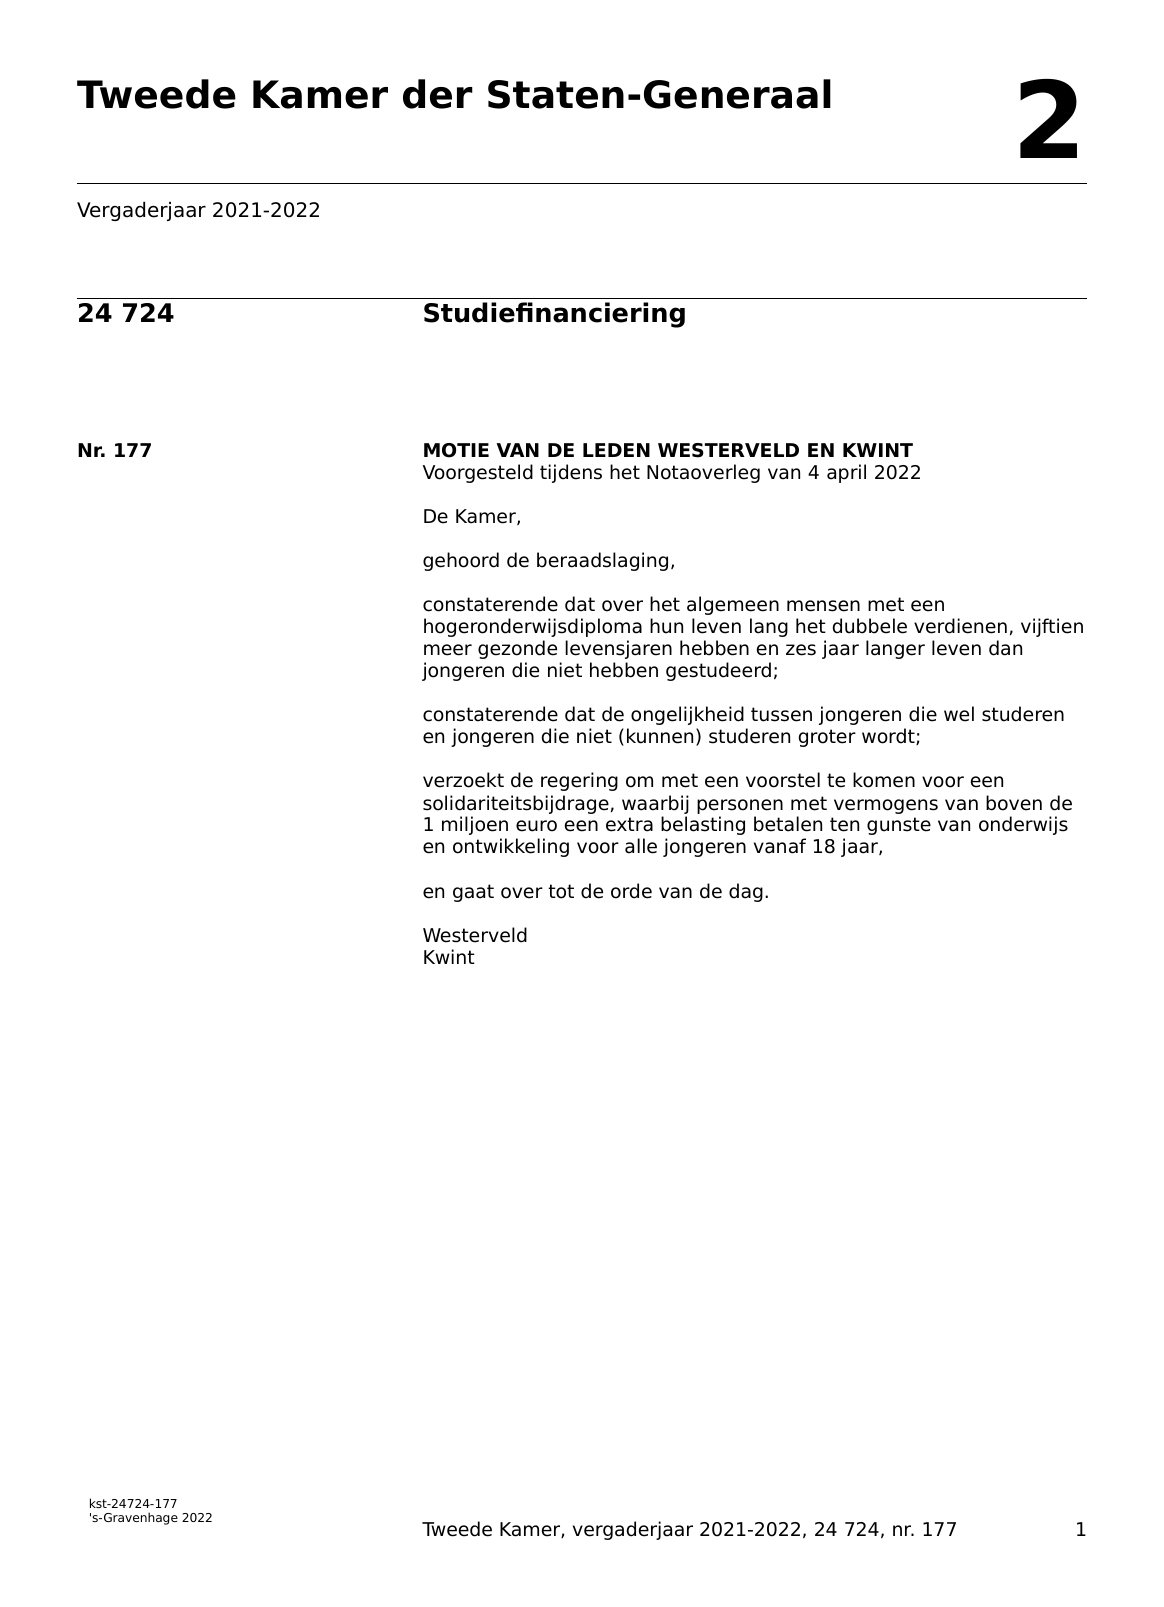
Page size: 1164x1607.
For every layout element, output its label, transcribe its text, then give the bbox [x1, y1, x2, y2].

subtitle Nr. 177 MOTIE VAN DE LEDEN WESTERVELD EN KWINT [77, 440, 1087, 462]
text constaterende dat over het algemeen mensen met een hogeronderwijsdiploma hun leven lang het dubbele verdienen, vijftien meer gezonde levensjaren hebben en zes jaar langer leven dan jongeren die niet hebben gestudeerd; [422, 594, 1087, 682]
text Westerveld [422, 925, 1087, 947]
text en gaat over tot de orde van de dag. [422, 881, 1087, 902]
table_cell Vergaderjaar 2021-2022 [77, 184, 1087, 298]
table_header 2 [886, 59, 1087, 183]
text De Kamer, [422, 506, 1087, 528]
table_header Tweede Kamer der Staten-Generaal [77, 59, 886, 183]
text verzoekt de regering om met een voorstel te komen voor een solidariteitsbijdrage, waarbij personen met vermogens van boven de 1 miljoen euro een extra belasting betalen ten gunste van onderwijs en ontwikkeling voor alle jongeren vanaf 18 jaar, [422, 770, 1087, 858]
text constaterende dat de ongelijkheid tussen jongeren die wel studeren en jongeren die niet (kunnen) studeren groter wordt; [422, 704, 1087, 748]
text Voorgesteld tijdens het Notaoverleg van 4 april 2022 [422, 462, 1087, 484]
subtitle 24 724 Studiefinanciering [77, 299, 1087, 329]
text kst-24724-177 [88, 1497, 323, 1511]
text Kwint [422, 947, 1087, 969]
text gehoord de beraadslaging, [422, 550, 1087, 572]
text 's-Gravenhage 2022 [88, 1511, 323, 1525]
